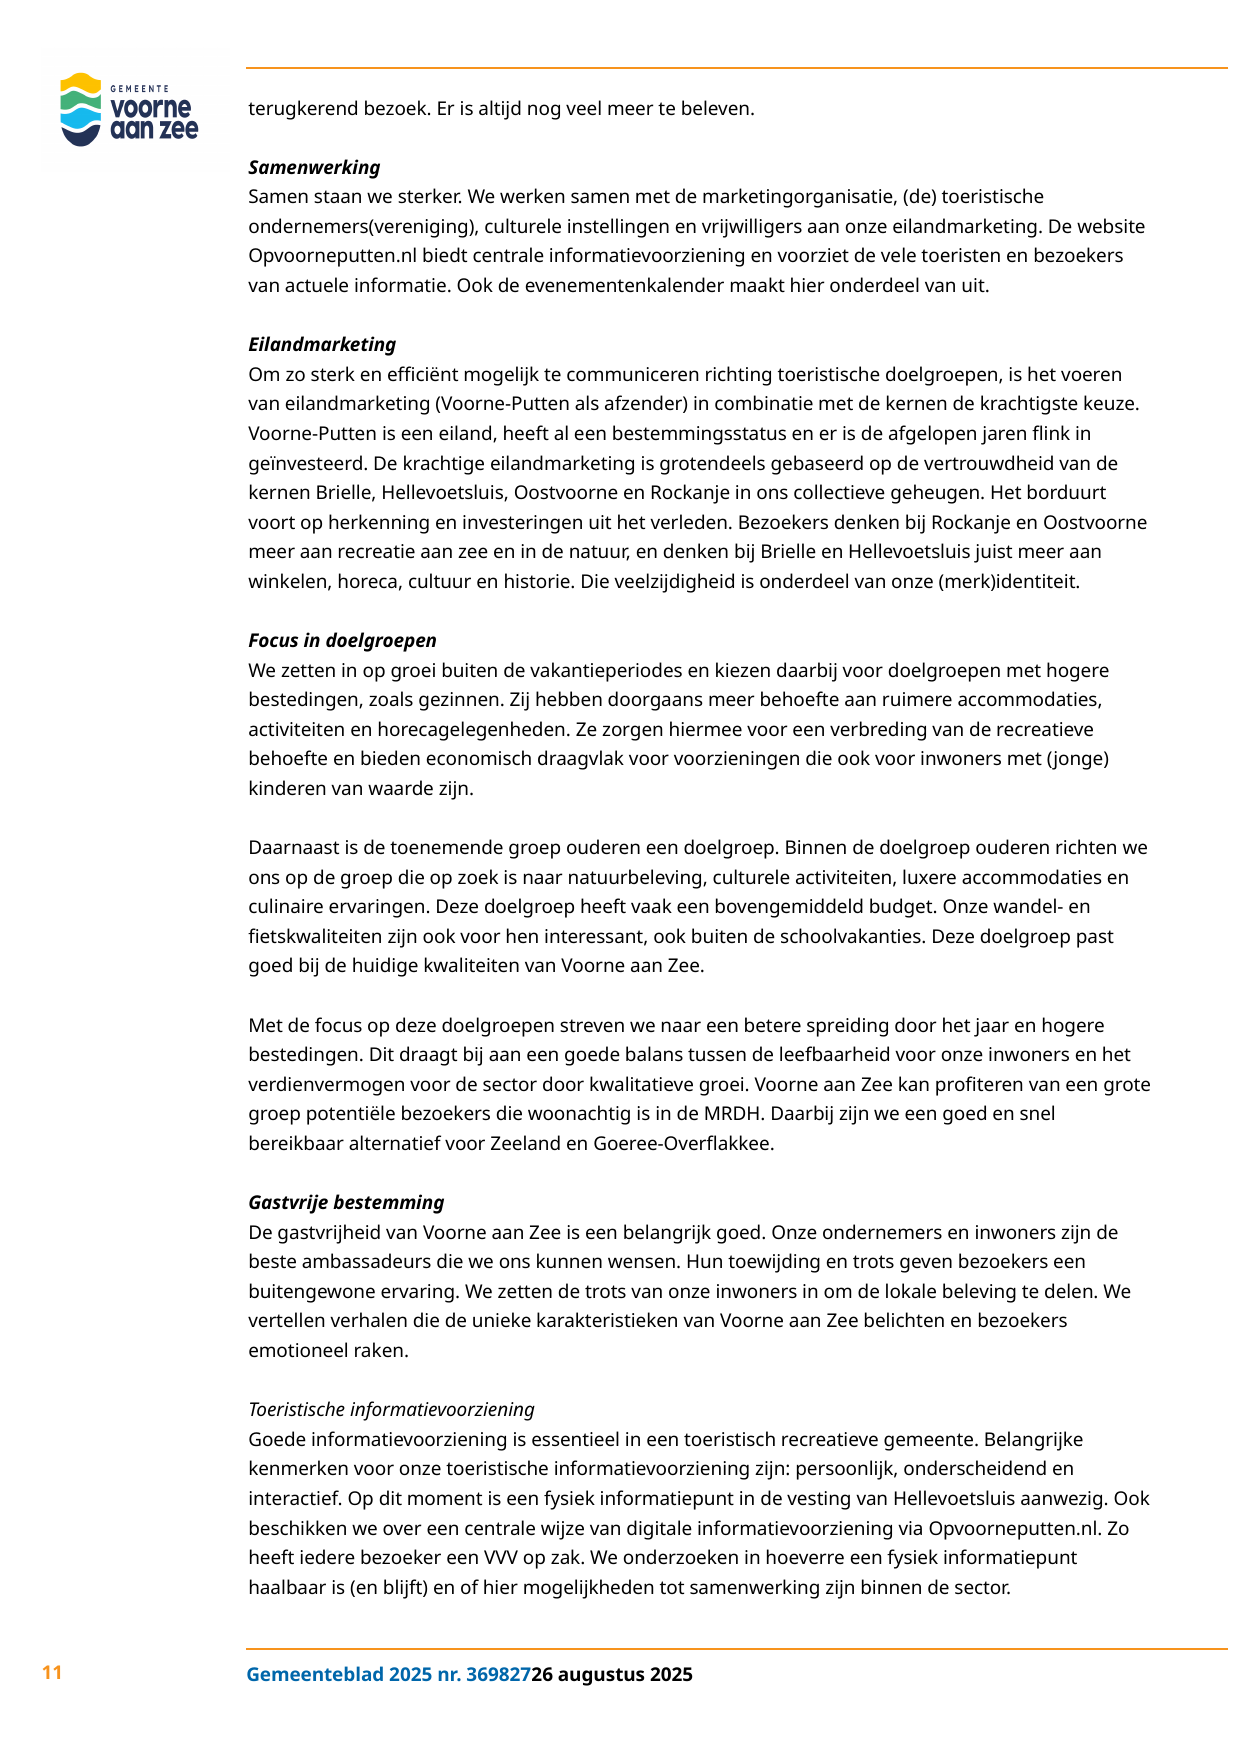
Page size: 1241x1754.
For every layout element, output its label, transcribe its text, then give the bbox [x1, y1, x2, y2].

picture [41, 47, 231, 172]
table_header terugkerend bezoek. Er is altijd nog veel meer te beleven. Samenwerking Samen staan we sterker. We werken samen met de marketingorganisatie, (de) toeristische ondernemers(vereniging), culturele instellingen en vrijwilligers aan onze eilandmarketing. De website Opvoorneputten.nl biedt centrale informatievoorziening en voorziet de vele toeristen en bezoekers van actuele informatie. Ook de evenementenkalender maakt hier onderdeel van uit. Eilandmarketing Om zo sterk en efficiënt mogelijk te communiceren richting toeristische doelgroepen, is het voeren van eilandmarketing (Voorne-Putten als afzender) in combinatie met de kernen de krachtigste keuze. Voorne-Putten is een eiland, heeft al een bestemmingsstatus en er is de afgelopen jaren flink in geïnvesteerd. De krachtige eilandmarketing is grotendeels gebaseerd op de vertrouwdheid van de kernen Brielle, Hellevoetsluis, Oostvoorne en Rockanje in ons collectieve geheugen. Het borduurt voort op herkenning en investeringen uit het verleden. Bezoekers denken bij Rockanje en Oostvoorne meer aan recreatie aan zee en in de natuur, en denken bij Brielle en Hellevoetsluis juist meer aan winkelen, horeca, cultuur en historie. Die veelzijdigheid is onderdeel van onze (merk)identiteit. Focus in doelgroepen We zetten in op groei buiten de vakantieperiodes en kiezen daarbij voor doelgroepen met hogere bestedingen, zoals gezinnen. Zij hebben doorgaans meer behoefte aan ruimere accommodaties, activiteiten en horecagelegenheden. Ze zorgen hiermee voor een verbreding van de recreatieve behoefte en bieden economisch draagvlak voor voorzieningen die ook voor inwoners met (jonge) kinderen van waarde zijn. Daarnaast is de toenemende groep ouderen een doelgroep. Binnen de doelgroep ouderen richten we ons op de groep die op zoek is naar natuurbeleving, culturele activiteiten, luxere accommodaties en culinaire ervaringen. Deze doelgroep heeft vaak een bovengemiddeld budget. Onze wandel- en fietskwaliteiten zijn ook voor hen interessant, ook buiten de schoolvakanties. Deze doelgroep past goed bij de huidige kwaliteiten van Voorne aan Zee. Met de focus op deze doelgroepen streven we naar een betere spreiding door het jaar en hogere bestedingen. Dit draagt bij aan een goede balans tussen de leefbaarheid voor onze inwoners en het verdienvermogen voor de sector door kwalitatieve groei. Voorne aan Zee kan profiteren van een grote groep potentiële bezoekers die woonachtig is in de MRDH. Daarbij zijn we een goed en snel bereikbaar alternatief voor Zeeland en Goeree-Overflakkee. Gastvrije bestemming De gastvrijheid van Voorne aan Zee is een belangrijk goed. Onze ondernemers en inwoners zijn de beste ambassadeurs die we ons kunnen wensen. Hun toewijding en trots geven bezoekers een buitengewone ervaring. We zetten de trots van onze inwoners in om de lokale beleving te delen. We vertellen verhalen die de unieke karakteristieken van Voorne aan Zee belichten en bezoekers emotioneel raken. Toeristische informatievoorziening Goede informatievoorziening is essentieel in een toeristisch recreatieve gemeente. Belangrijke kenmerken voor onze toeristische informatievoorziening zijn: persoonlijk, onderscheidend en interactief. Op dit moment is een fysiek informatiepunt in de vesting van Hellevoetsluis aanwezig. Ook beschikken we over een centrale wijze van digitale informatievoorziening via Opvoorneputten.nl. Zo heeft iedere bezoeker een VVV op zak. We onderzoeken in hoeverre een fysiek informatiepunt haalbaar is (en blijft) en of hier mogelijkheden tot samenwerking zijn binnen de sector. [248, 95, 1152, 1600]
